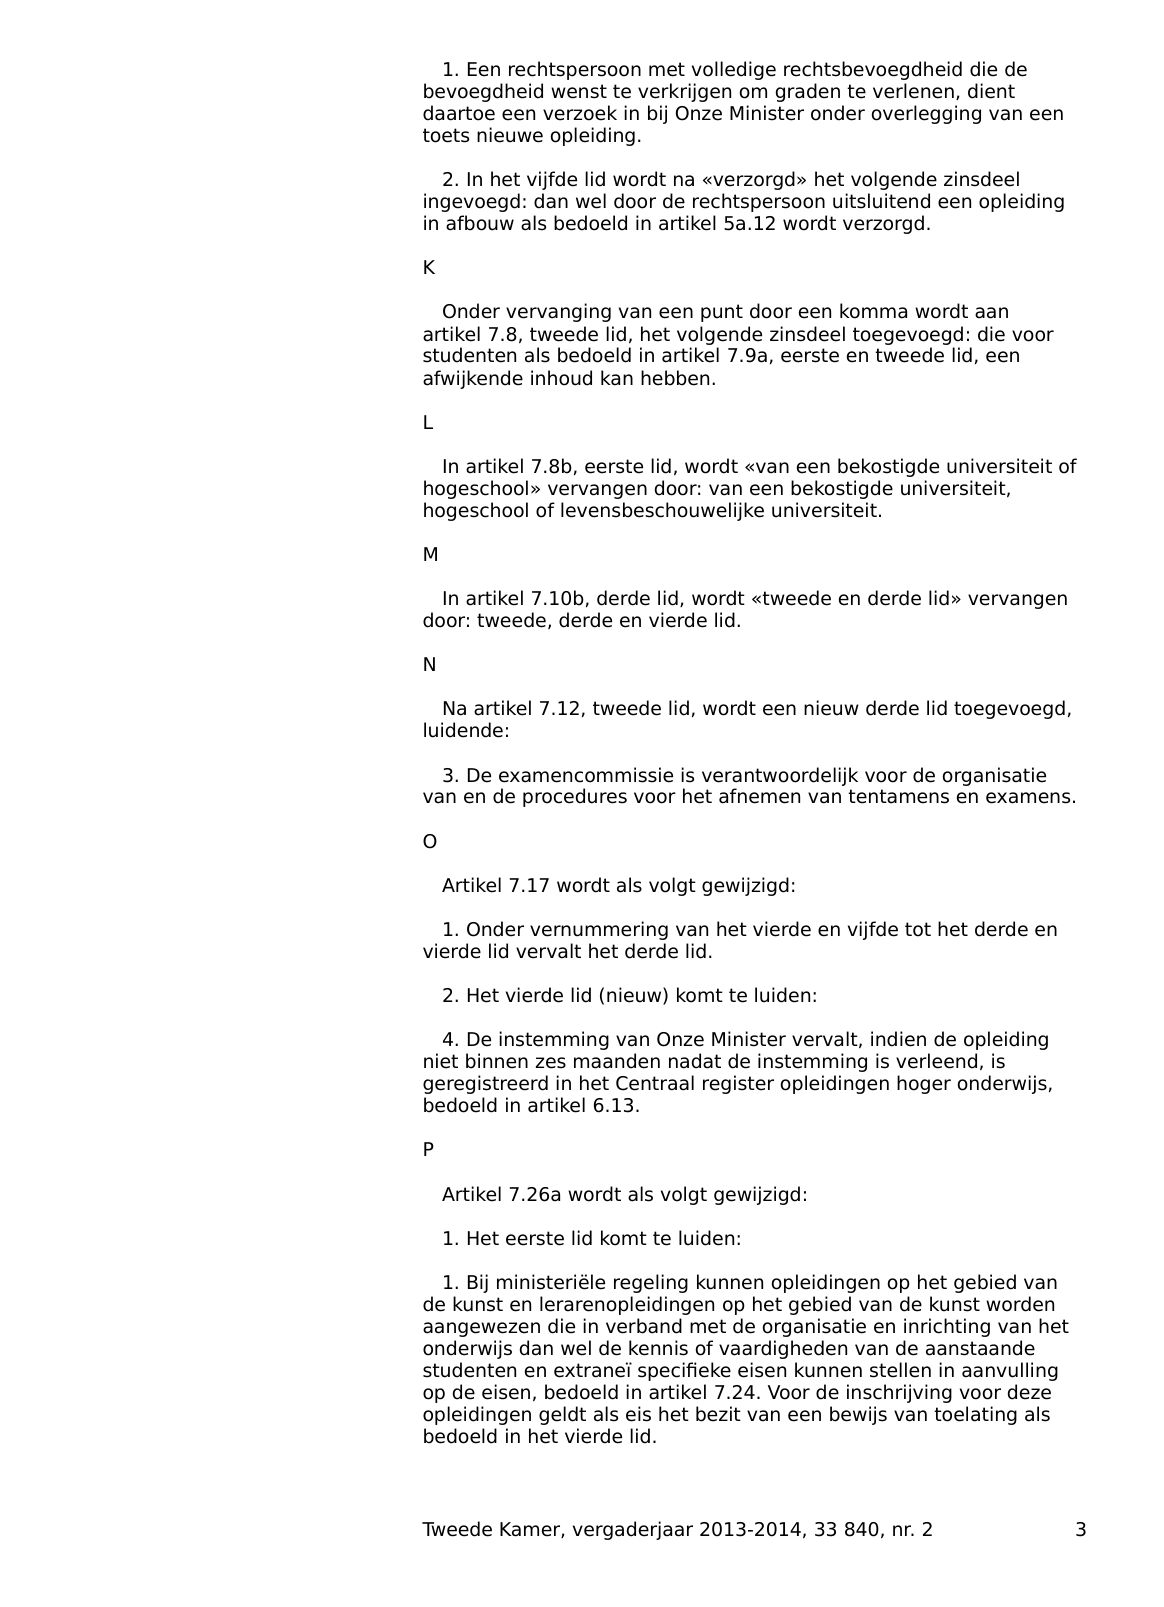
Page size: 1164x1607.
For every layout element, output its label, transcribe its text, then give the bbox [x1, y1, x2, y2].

text P [422, 1139, 1087, 1161]
text Artikel 7.17 wordt als volgt gewijzigd: [422, 875, 1087, 897]
text Artikel 7.26a wordt als volgt gewijzigd: [422, 1183, 1087, 1206]
text In artikel 7.10b, derde lid, wordt «tweede en derde lid» vervangen door: tweede, derde en vierde lid. [422, 588, 1087, 632]
text M [422, 544, 1087, 566]
text 2. In het vijfde lid wordt na «verzorgd» het volgende zinsdeel ingevoegd: dan wel door de rechtspersoon uitsluitend een opleiding in afbouw als bedoeld in artikel 5a.12 wordt verzorgd. [422, 169, 1087, 235]
text L [422, 412, 1087, 433]
text 3. De examencommissie is verantwoordelijk voor de organisatie van en de procedures voor het afnemen van tentamens en examens. [422, 764, 1087, 808]
text K [422, 257, 1087, 279]
text 1. Het eerste lid komt te luiden: [422, 1228, 1087, 1250]
text 1. Een rechtspersoon met volledige rechtsbevoegdheid die de bevoegdheid wenst te verkrijgen om graden te verlenen, dient daartoe een verzoek in bij Onze Minister onder overlegging van een toets nieuwe opleiding. [422, 59, 1087, 147]
text O [422, 831, 1087, 853]
text 1. Onder vernummering van het vierde en vijfde tot het derde en vierde lid vervalt het derde lid. [422, 919, 1087, 963]
text 1. Bij ministeriële regeling kunnen opleidingen op het gebied van de kunst en lerarenopleidingen op het gebied van de kunst worden aangewezen die in verband met de organisatie en inrichting van het onderwijs dan wel de kennis of vaardigheden van de aanstaande studenten en extraneï specifieke eisen kunnen stellen in aanvulling op de eisen, bedoeld in artikel 7.24. Voor de inschrijving voor deze opleidingen geldt als eis het bezit van een bewijs van toelating als bedoeld in het vierde lid. [422, 1272, 1087, 1448]
text Onder vervanging van een punt door een komma wordt aan artikel 7.8, tweede lid, het volgende zinsdeel toegevoegd: die voor studenten als bedoeld in artikel 7.9a, eerste en tweede lid, een afwijkende inhoud kan hebben. [422, 301, 1087, 389]
text In artikel 7.8b, eerste lid, wordt «van een bekostigde universiteit of hogeschool» vervangen door: van een bekostigde universiteit, hogeschool of levensbeschouwelijke universiteit. [422, 456, 1087, 522]
text 2. Het vierde lid (nieuw) komt te luiden: [422, 985, 1087, 1007]
text 4. De instemming van Onze Minister vervalt, indien de opleiding niet binnen zes maanden nadat de instemming is verleend, is geregistreerd in het Centraal register opleidingen hoger onderwijs, bedoeld in artikel 6.13. [422, 1029, 1087, 1117]
text N [422, 654, 1087, 676]
text Na artikel 7.12, tweede lid, wordt een nieuw derde lid toegevoegd, luidende: [422, 698, 1087, 742]
